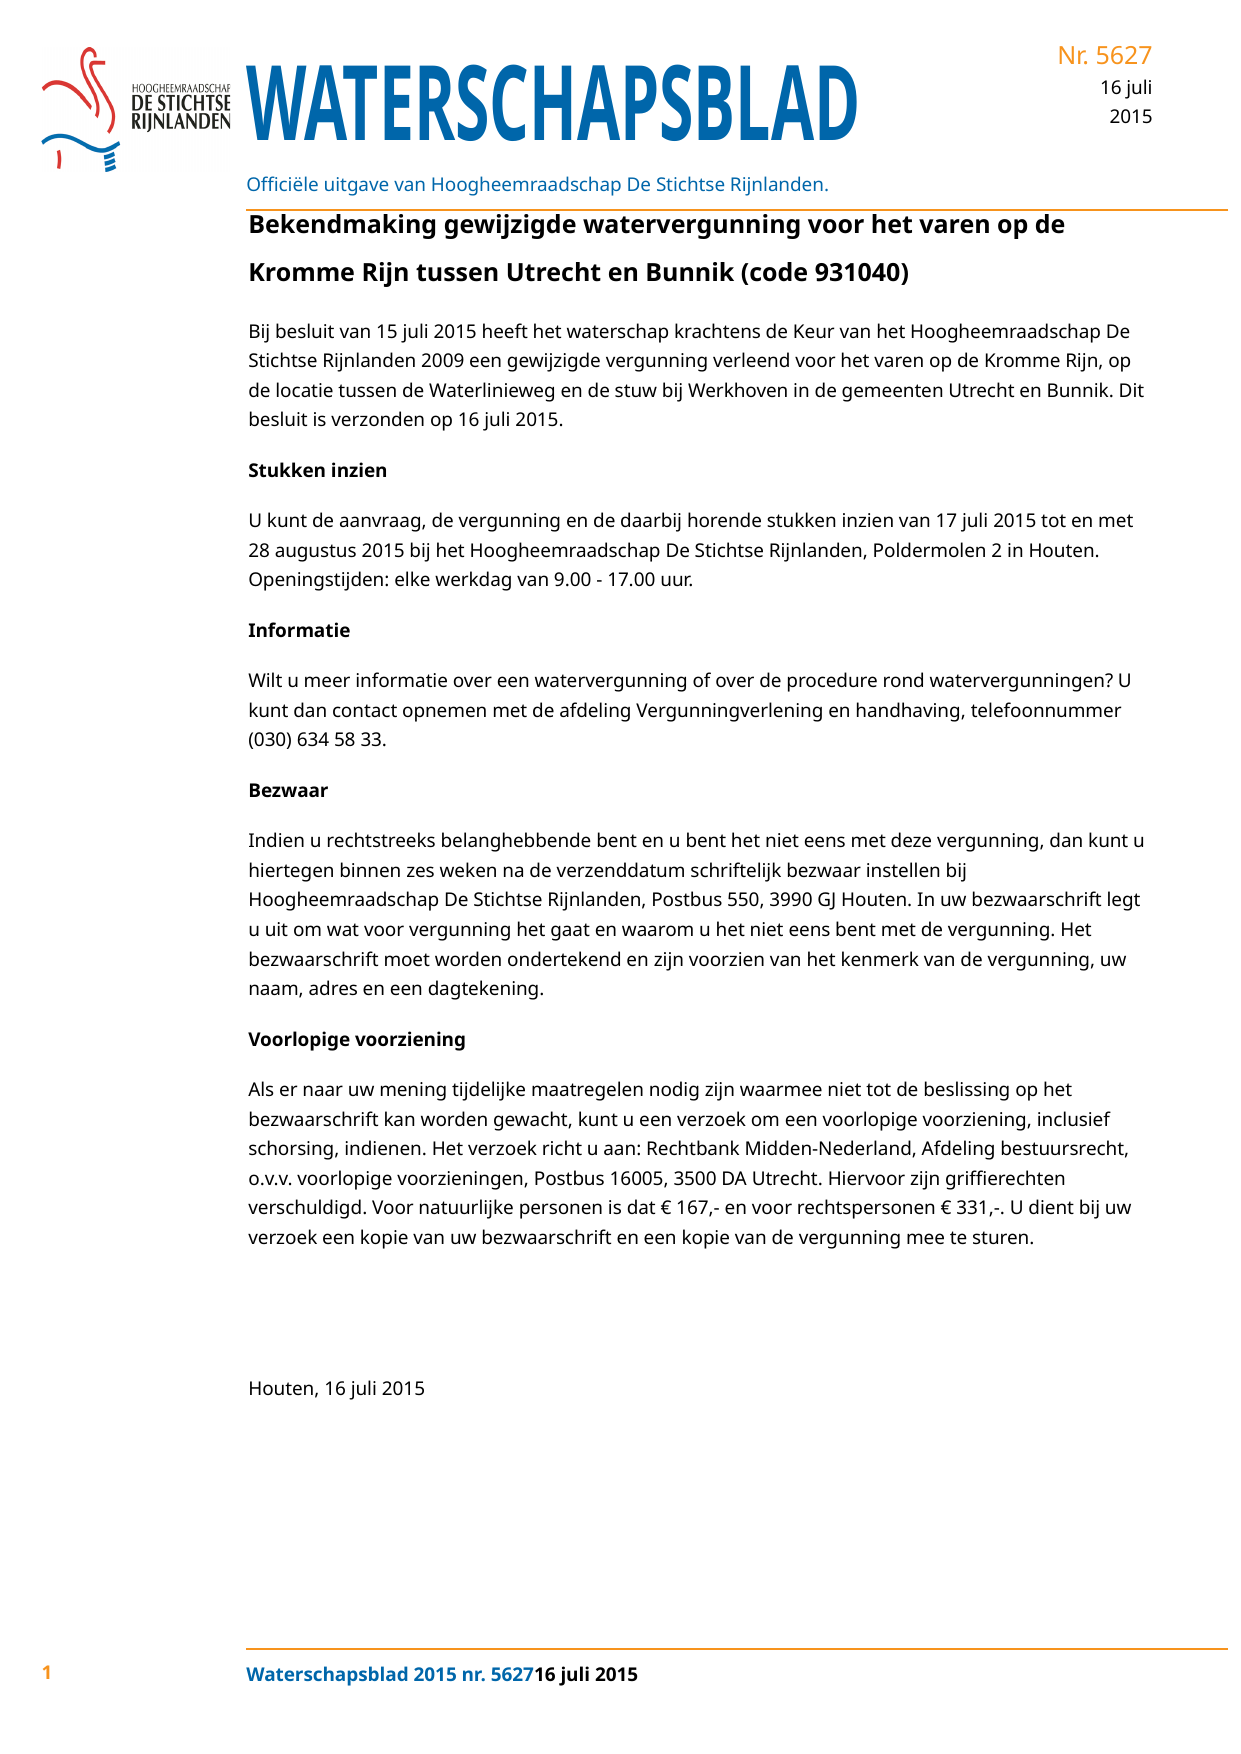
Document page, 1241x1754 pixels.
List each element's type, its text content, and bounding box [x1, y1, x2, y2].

text Voorlopige voorziening [248, 1026, 1152, 1052]
text Wilt u meer informatie over een watervergunning of over de procedure rond watervergunningen? U kunt dan contact opnemen met de afdeling Vergunningverlening en handhaving, telefoonnummer (030) 634 58 33. [248, 667, 1152, 752]
text Informatie [248, 617, 1152, 643]
text Houten, 16 juli 2015 [248, 1375, 1152, 1401]
text Bezwaar [248, 777, 1152, 803]
text Bekendmaking gewijzigde watervergunning voor het varen op de Kromme Rijn tussen Utrecht en Bunnik (code 931040) [248, 211, 1152, 288]
text Als er naar uw mening tijdelijke maatregelen nodig zijn waarmee niet tot de beslissing op het bezwaarschrift kan worden gewacht, kunt u een verzoek om een voorlopige voorziening, inclusief schorsing, indienen. Het verzoek richt u aan: Rechtbank Midden-Nederland, Afdeling bestuursrecht, o.v.v. voorlopige voorzieningen, Postbus 16005, 3500 DA Utrecht. Hiervoor zijn griffierechten verschuldigd. Voor natuurlijke personen is dat € 167,- en voor rechtspersonen € 331,-. U dient bij uw verzoek een kopie van uw bezwaarschrift en een kopie van de vergunning mee te sturen. [248, 1076, 1152, 1250]
text Bij besluit van 15 juli 2015 heeft het waterschap krachtens de Keur van het Hoogheemraadschap De Stichtse Rijnlanden 2009 een gewijzigde vergunning verleend voor het varen op de Kromme Rijn, op de locatie tussen de Waterlinieweg en de stuw bij Werkhoven in de gemeenten Utrecht en Bunnik. Dit besluit is verzonden op 16 juli 2015. [248, 318, 1152, 432]
text Stukken inzien [248, 457, 1152, 483]
picture [41, 47, 231, 172]
text Indien u rechtstreeks belanghebbende bent en u bent het niet eens met deze vergunning, dan kunt u hiertegen binnen zes weken na de verzenddatum schriftelijk bezwaar instellen bij Hoogheemraadschap De Stichtse Rijnlanden, Postbus 550, 3990 GJ Houten. In uw bezwaarschrift legt u uit om wat voor vergunning het gaat en waarom u het niet eens bent met de vergunning. Het bezwaarschrift moet worden ondertekend en zijn voorzien van het kenmerk van de vergunning, uw naam, adres en een dagtekening. [248, 827, 1152, 1001]
text U kunt de aanvraag, de vergunning en de daarbij horende stukken inzien van 17 juli 2015 tot en met 28 augustus 2015 bij het Hoogheemraadschap De Stichtse Rijnlanden, Poldermolen 2 in Houten. Openingstijden: elke werkdag van 9.00 - 17.00 uur. [248, 507, 1152, 592]
